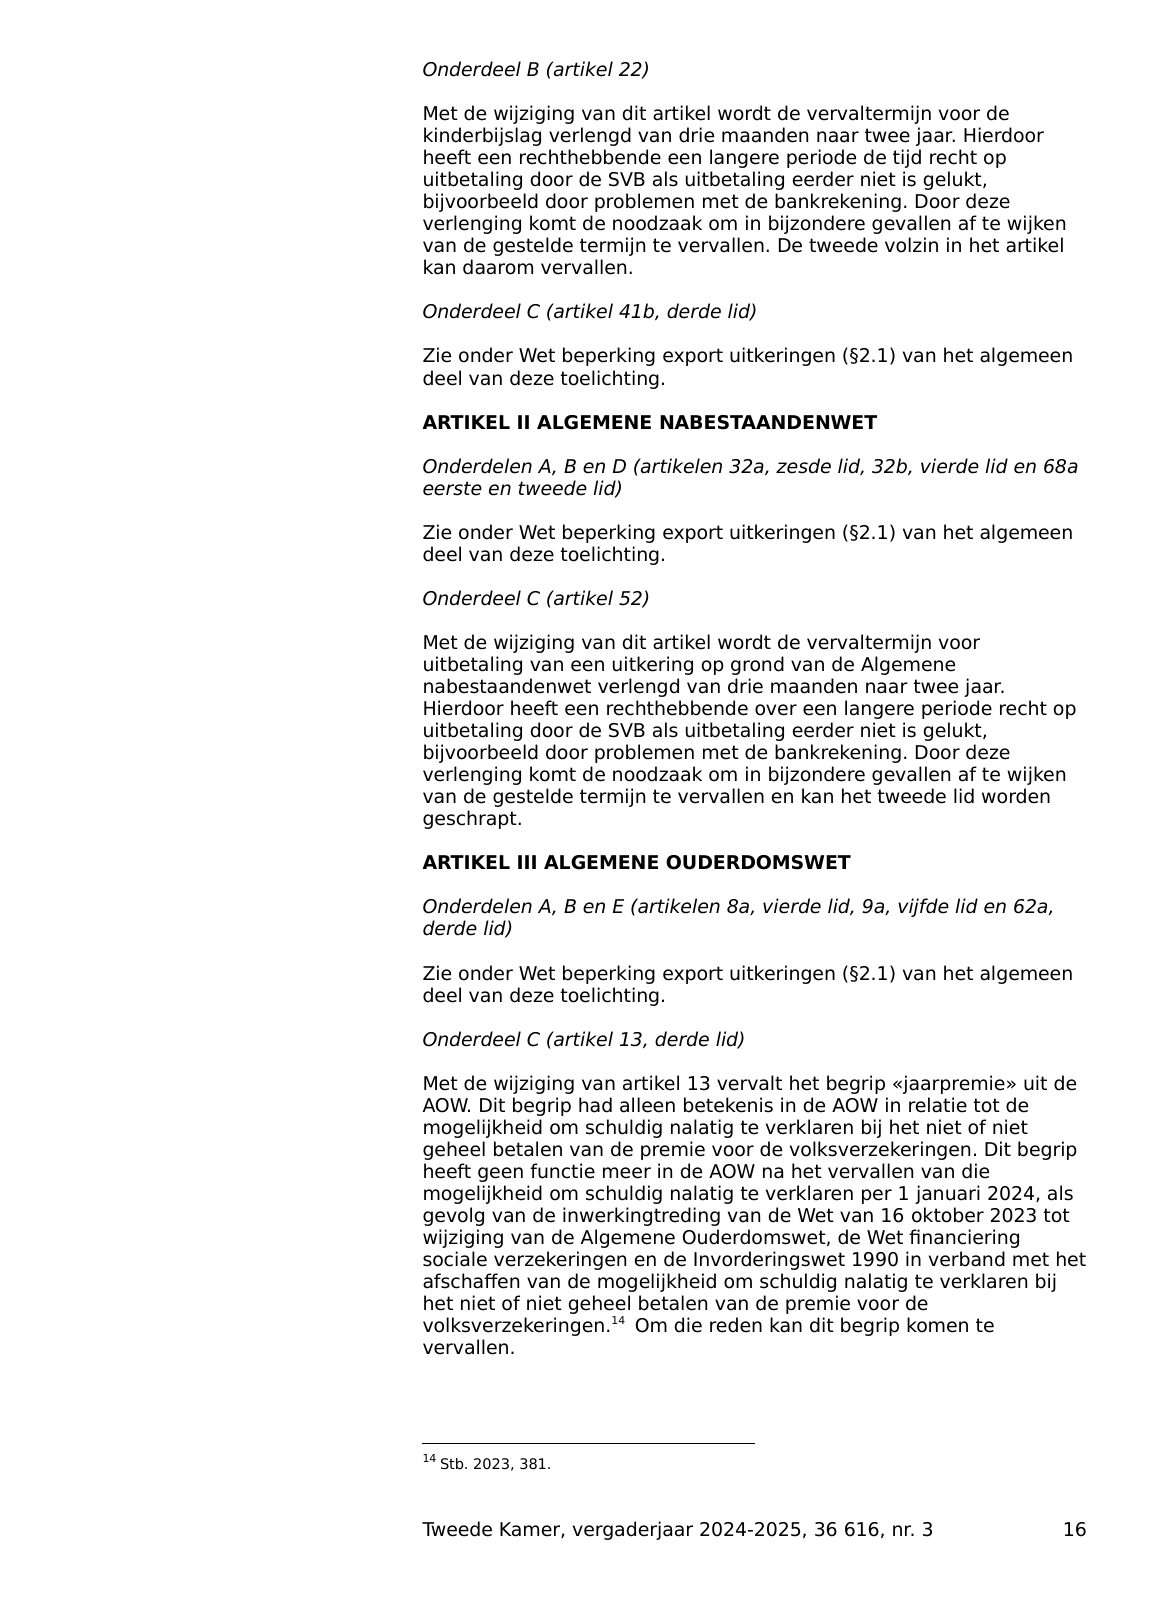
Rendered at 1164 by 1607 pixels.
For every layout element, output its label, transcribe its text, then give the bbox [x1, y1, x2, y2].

text Met de wijziging van dit artikel wordt de vervaltermijn voor de kinderbijslag verlengd van drie maanden naar twee jaar. Hierdoor heeft een rechthebbende een langere periode de tijd recht op uitbetaling door de SVB als uitbetaling eerder niet is gelukt, bijvoorbeeld door problemen met de bankrekening. Door deze verlenging komt de noodzaak om in bijzondere gevallen af te wijken van de gestelde termijn te vervallen. De tweede volzin in het artikel kan daarom vervallen. [422, 103, 1087, 279]
subtitle ARTIKEL III ALGEMENE OUDERDOMSWET [422, 852, 1087, 874]
subtitle Onderdeel B (artikel 22) [422, 59, 1087, 81]
subtitle Onderdeel C (artikel 52) [422, 588, 1087, 610]
text Met de wijziging van dit artikel wordt de vervaltermijn voor uitbetaling van een uitkering op grond van de Algemene nabestaandenwet verlengd van drie maanden naar twee jaar. Hierdoor heeft een rechthebbende over een langere periode recht op uitbetaling door de SVB als uitbetaling eerder niet is gelukt, bijvoorbeeld door problemen met de bankrekening. Door deze verlenging komt de noodzaak om in bijzondere gevallen af te wijken van de gestelde termijn te vervallen en kan het tweede lid worden geschrapt. [422, 632, 1087, 830]
subtitle Onderdelen A, B en E (artikelen 8a, vierde lid, 9a, vijfde lid en 62a, derde lid) [422, 896, 1087, 940]
subtitle ARTIKEL II ALGEMENE NABESTAANDENWET [422, 412, 1087, 433]
text Met de wijziging van artikel 13 vervalt het begrip «jaarpremie» uit de AOW. Dit begrip had alleen betekenis in de AOW in relatie tot de mogelijkheid om schuldig nalatig te verklaren bij het niet of niet geheel betalen van de premie voor de volksverzekeringen. Dit begrip heeft geen functie meer in de AOW na het vervallen van die mogelijkheid om schuldig nalatig te verklaren per 1 januari 2024, als gevolg van de inwerkingtreding van de Wet van 16 oktober 2023 tot wijziging van de Algemene Ouderdomswet, de Wet financiering sociale verzekeringen en de Invorderingswet 1990 in verband met het afschaffen van de mogelijkheid om schuldig nalatig te verklaren bij het niet of niet geheel betalen van de premie voor de volksverzekeringen. Om die reden kan dit begrip komen te vervallen. [422, 1073, 1087, 1358]
subtitle Onderdeel C (artikel 41b, derde lid) [422, 301, 1087, 323]
text Zie onder Wet beperking export uitkeringen (§2.1) van het algemeen deel van deze toelichting. [422, 962, 1087, 1006]
text Stb. 2023, 381. [422, 1452, 1087, 1474]
text Zie onder Wet beperking export uitkeringen (§2.1) van het algemeen deel van deze toelichting. [422, 345, 1087, 389]
subtitle Onderdelen A, B en D (artikelen 32a, zesde lid, 32b, vierde lid en 68a eerste en tweede lid) [422, 456, 1087, 500]
text Zie onder Wet beperking export uitkeringen (§2.1) van het algemeen deel van deze toelichting. [422, 522, 1087, 566]
subtitle Onderdeel C (artikel 13, derde lid) [422, 1029, 1087, 1051]
